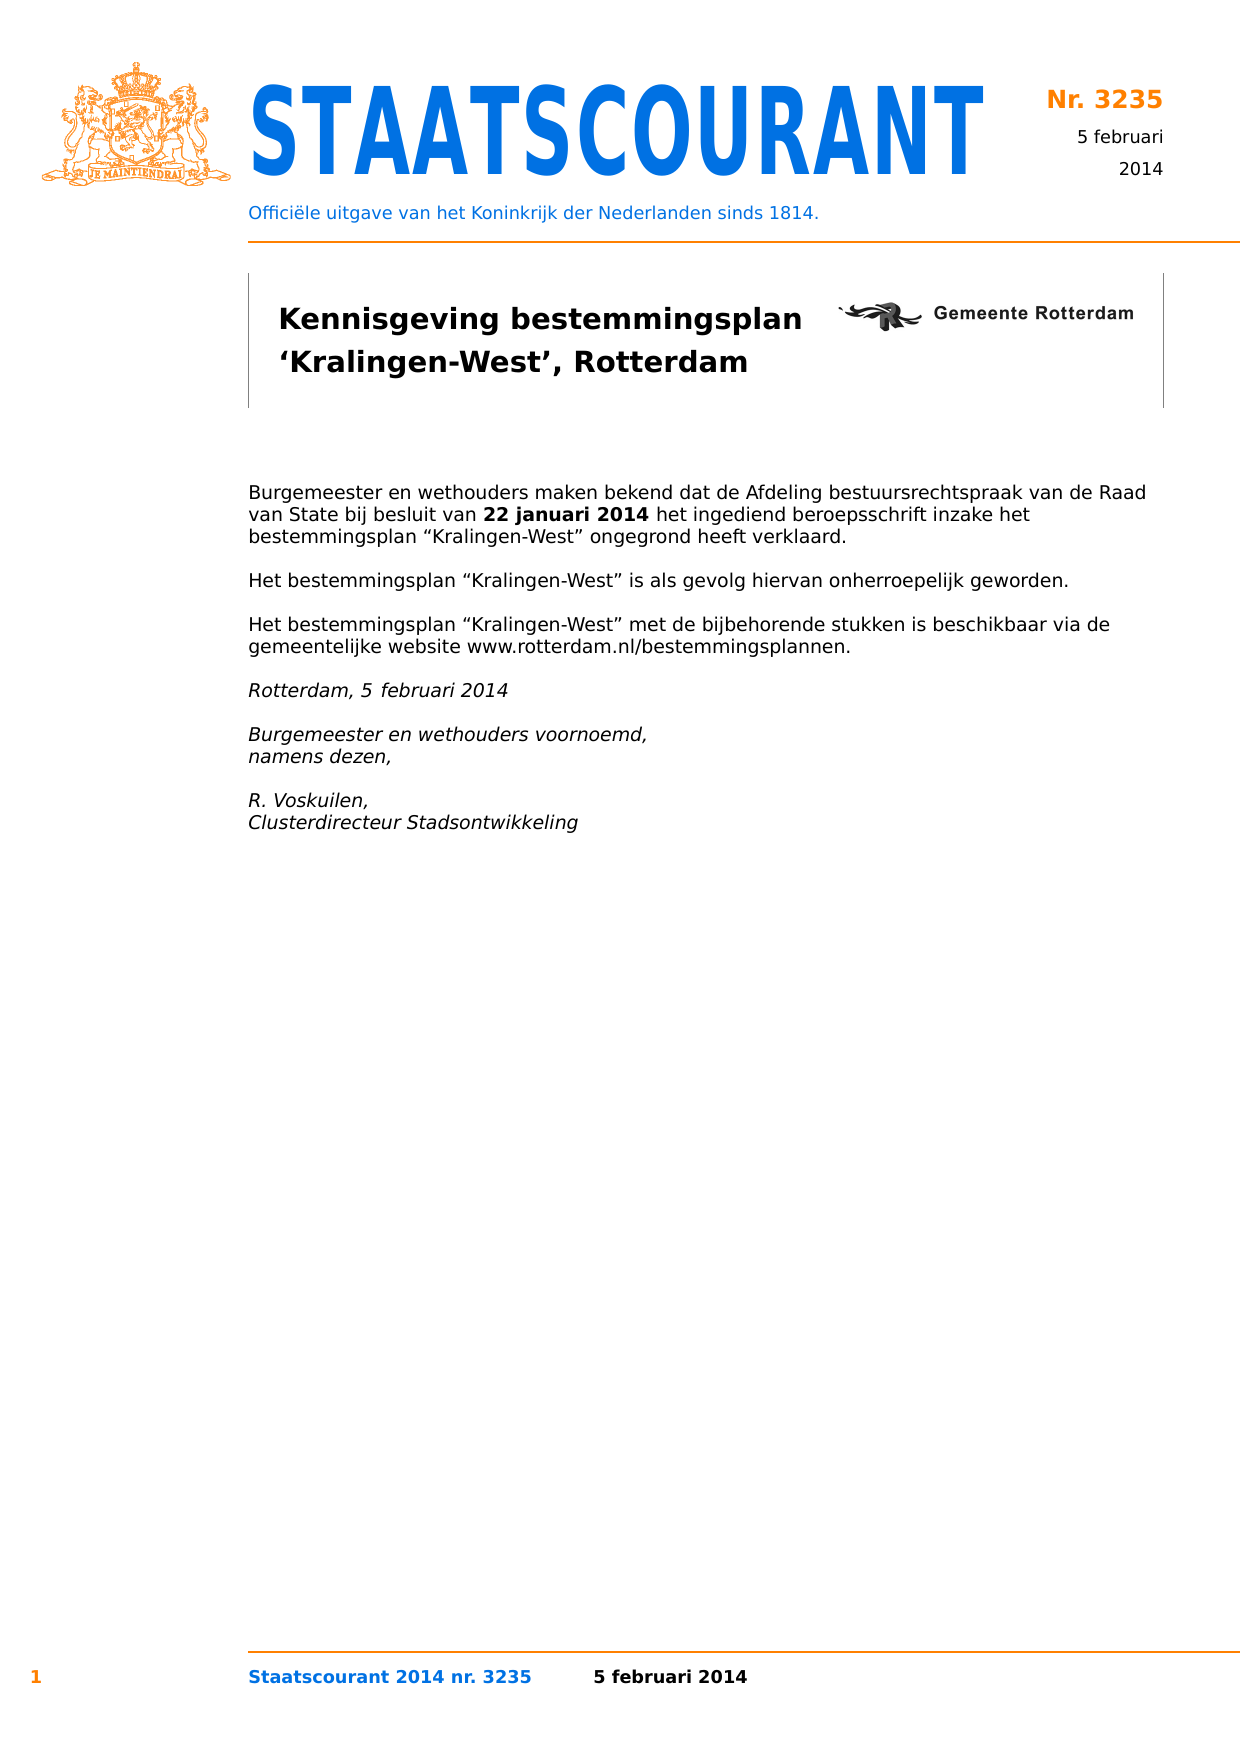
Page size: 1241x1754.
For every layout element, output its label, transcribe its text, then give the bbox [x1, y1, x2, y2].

table_cell Officiële uitgave van het Koninkrijk der Nederlanden sinds 1814. [248, 203, 1240, 241]
text Het bestemmingsplan “Kralingen-West” met de bijbehorende stukken is beschikbaar via de gemeentelijke website www.rotterdam.nl/bestemmingsplannen. [248, 614, 1163, 658]
text Rotterdam, 5 februari 2014 [248, 680, 1163, 702]
text Burgemeester en wethouders maken bekend dat de Afdeling bestuursrechtspraak van de Raad van State bij besluit van 22 januari 2014 het ingediend beroepsschrift inzake het bestemmingsplan “Kralingen-West” ongegrond heeft verklaard. [248, 482, 1163, 548]
table_header STAATSCOURANT [248, 62, 998, 203]
picture [838, 302, 1134, 332]
text Het bestemmingsplan “Kralingen-West” is als gevolg hiervan onherroepelijk geworden. [248, 570, 1163, 592]
picture [41, 62, 231, 186]
table_cell 5 februari [998, 121, 1240, 153]
text Burgemeester en wethouders voornoemd, namens dezen, R. Voskuilen, Clusterdirecteur Stadsontwikkeling [248, 724, 1163, 833]
table_cell 2014 [998, 153, 1240, 203]
table_header Nr. 3235 [998, 62, 1240, 121]
table_header [25, 62, 248, 241]
subtitle Kennisgeving bestemmingsplan ‘Kralingen-West’, Rotterdam [249, 273, 1163, 408]
